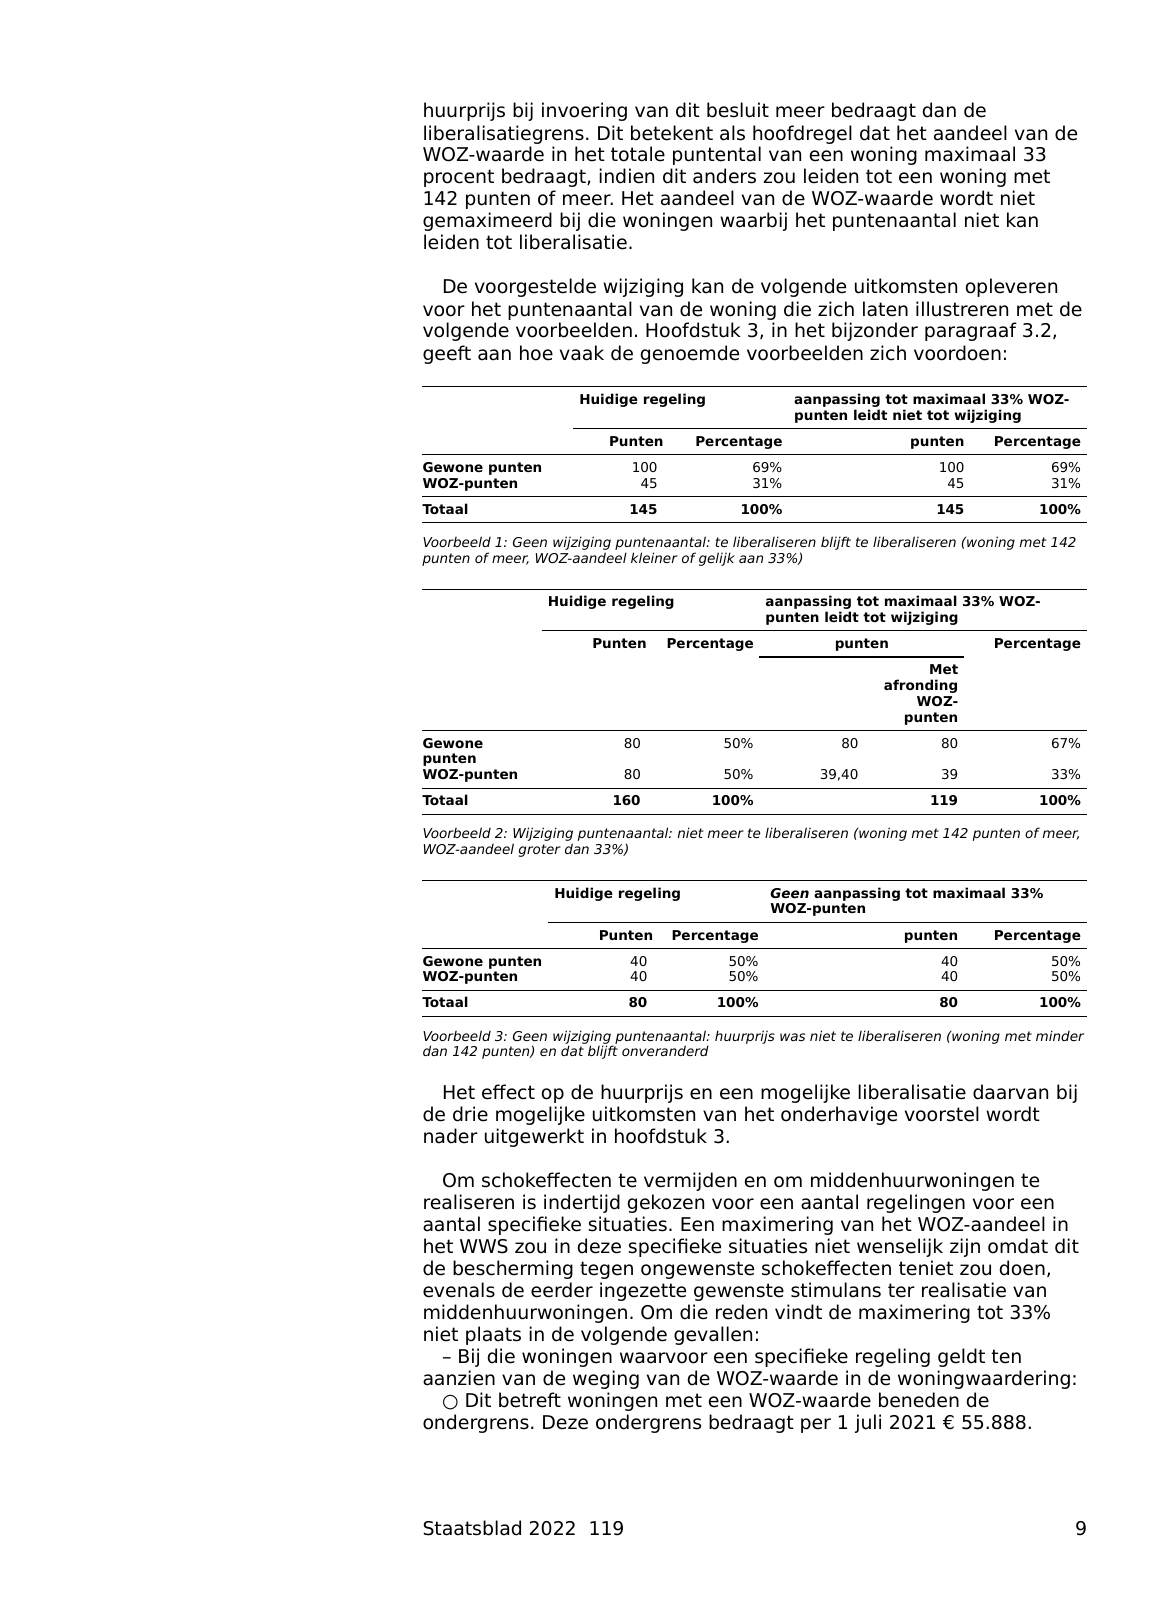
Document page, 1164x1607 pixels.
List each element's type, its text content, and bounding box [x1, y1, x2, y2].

table_cell Gewone punten [422, 949, 548, 969]
text ○ Dit betreft woningen met een WOZ-waarde beneden de ondergrens. Deze ondergrens bedraagt per 1 juli 2021 € 55.888. [422, 1390, 1087, 1434]
table_cell 45 [788, 476, 970, 496]
table_cell [759, 789, 864, 813]
table_header Geen aanpassing tot maximaal 33% WOZ-punten [764, 881, 1087, 922]
table_cell Totaal [422, 497, 573, 522]
table_cell Percentage [964, 631, 1087, 730]
text Om schokeffecten te vermijden en om middenhuurwoningen te realiseren is indertijd gekozen voor een aantal regelingen voor een aantal specifieke situaties. Een maximering van het WOZ-aandeel in het WWS zou in deze specifieke situaties niet wenselijk zijn omdat dit de bescherming tegen ongewenste schokeffecten teniet zou doen, evenals de eerder ingezette gewenste stimulans ter realisatie van middenhuurwoningen. Om die reden vindt de maximering tot 33% niet plaats in de volgende gevallen: [422, 1170, 1087, 1346]
table_cell Percentage [970, 429, 1087, 454]
table_cell WOZ-punten [422, 767, 542, 787]
text huurprijs bij invoering van dit besluit meer bedraagt dan de liberalisatiegrens. Dit betekent als hoofdregel dat het aandeel van de WOZ-waarde in het totale puntental van een woning maximaal 33 procent bedraagt, indien dit anders zou leiden tot een woning met 142 punten of meer. Het aandeel van de WOZ-waarde wordt niet gemaximeerd bij die woningen waarbij het puntenaantal niet kan leiden tot liberalisatie. [422, 100, 1087, 254]
table_cell Met afronding WOZ-punten [864, 658, 964, 730]
table_header [422, 881, 548, 948]
table_header [422, 387, 573, 454]
table_cell 119 [864, 789, 964, 813]
table_cell Percentage [653, 923, 764, 948]
table_cell 145 [573, 497, 663, 522]
table_cell Gewone punten [422, 455, 573, 476]
table_cell 33% [964, 767, 1087, 787]
table_header Huidige regeling [542, 590, 759, 630]
table_cell Gewone punten [422, 731, 542, 767]
table_cell [759, 658, 864, 730]
table_cell Voorbeeld 2: Wijziging puntenaantal: niet meer te liberaliseren (woning met 142 punten of meer, WOZ-aandeel groter dan 33%) [422, 815, 1087, 858]
table_cell Punten [573, 429, 663, 454]
table_cell Punten [548, 923, 653, 948]
table_cell Percentage [646, 631, 759, 730]
table_cell 100 [573, 455, 663, 476]
table_cell Voorbeeld 1: Geen wijziging puntenaantal: te liberaliseren blijft te liberaliseren (woning met 142 punten of meer, WOZ-aandeel kleiner of gelijk aan 33%) [422, 523, 1087, 567]
table_cell 160 [542, 789, 646, 813]
table_cell Totaal [422, 991, 548, 1016]
table_cell punten [788, 429, 970, 454]
table_cell 45 [573, 476, 663, 496]
table_cell 50% [646, 767, 759, 787]
table_cell Percentage [663, 429, 788, 454]
table_cell punten [759, 631, 964, 656]
table_cell 80 [864, 731, 964, 767]
table_cell WOZ-punten [422, 476, 573, 496]
table_header aanpassing tot maximaal 33% WOZ-punten leidt niet tot wijziging [788, 387, 1087, 428]
table_cell punten [764, 923, 964, 948]
table_cell 67% [964, 731, 1087, 767]
table_cell 80 [542, 767, 646, 787]
table_header Huidige regeling [548, 881, 764, 922]
table_cell 31% [970, 476, 1087, 496]
table_cell 100 [788, 455, 970, 476]
table_cell 31% [663, 476, 788, 496]
table_cell 80 [548, 991, 653, 1016]
table_cell 50% [653, 969, 764, 989]
table_header [422, 590, 542, 730]
table_cell 100% [653, 991, 764, 1016]
table_cell 69% [663, 455, 788, 476]
table_cell WOZ-punten [422, 969, 548, 989]
table_cell 100% [964, 991, 1087, 1016]
table_cell 100% [663, 497, 788, 522]
table_cell Totaal [422, 789, 542, 813]
text De voorgestelde wijziging kan de volgende uitkomsten opleveren voor het puntenaantal van de woning die zich laten illustreren met de volgende voorbeelden. Hoofdstuk 3, in het bijzonder paragraaf 3.2, geeft aan hoe vaak de genoemde voorbeelden zich voordoen: [422, 276, 1087, 364]
table_cell 39,40 [759, 767, 864, 787]
table_cell 69% [970, 455, 1087, 476]
table_cell 40 [764, 949, 964, 969]
table_cell 100% [646, 789, 759, 813]
table_cell 80 [759, 731, 864, 767]
table_cell 50% [646, 731, 759, 767]
table_cell 80 [764, 991, 964, 1016]
table_cell 40 [548, 969, 653, 989]
table_cell Punten [542, 631, 646, 730]
table_cell 100% [970, 497, 1087, 522]
table_cell 40 [764, 969, 964, 989]
table_cell 100% [964, 789, 1087, 813]
table_header Huidige regeling [573, 387, 788, 428]
table_cell 40 [548, 949, 653, 969]
text – Bij die woningen waarvoor een specifieke regeling geldt ten aanzien van de weging van de WOZ-waarde in de woningwaardering: [422, 1346, 1087, 1390]
table_cell 39 [864, 767, 964, 787]
table_cell 50% [964, 949, 1087, 969]
table_cell Voorbeeld 3: Geen wijziging puntenaantal: huurprijs was niet te liberaliseren (woning met minder dan 142 punten) en dat blijft onveranderd [422, 1017, 1087, 1060]
table_cell 50% [964, 969, 1087, 989]
table_cell 50% [653, 949, 764, 969]
table_cell 145 [788, 497, 970, 522]
text Het effect op de huurprijs en een mogelijke liberalisatie daarvan bij de drie mogelijke uitkomsten van het onderhavige voorstel wordt nader uitgewerkt in hoofdstuk 3. [422, 1082, 1087, 1148]
table_header aanpassing tot maximaal 33% WOZ-punten leidt tot wijziging [759, 590, 1087, 630]
table_cell 80 [542, 731, 646, 767]
table_cell Percentage [964, 923, 1087, 948]
